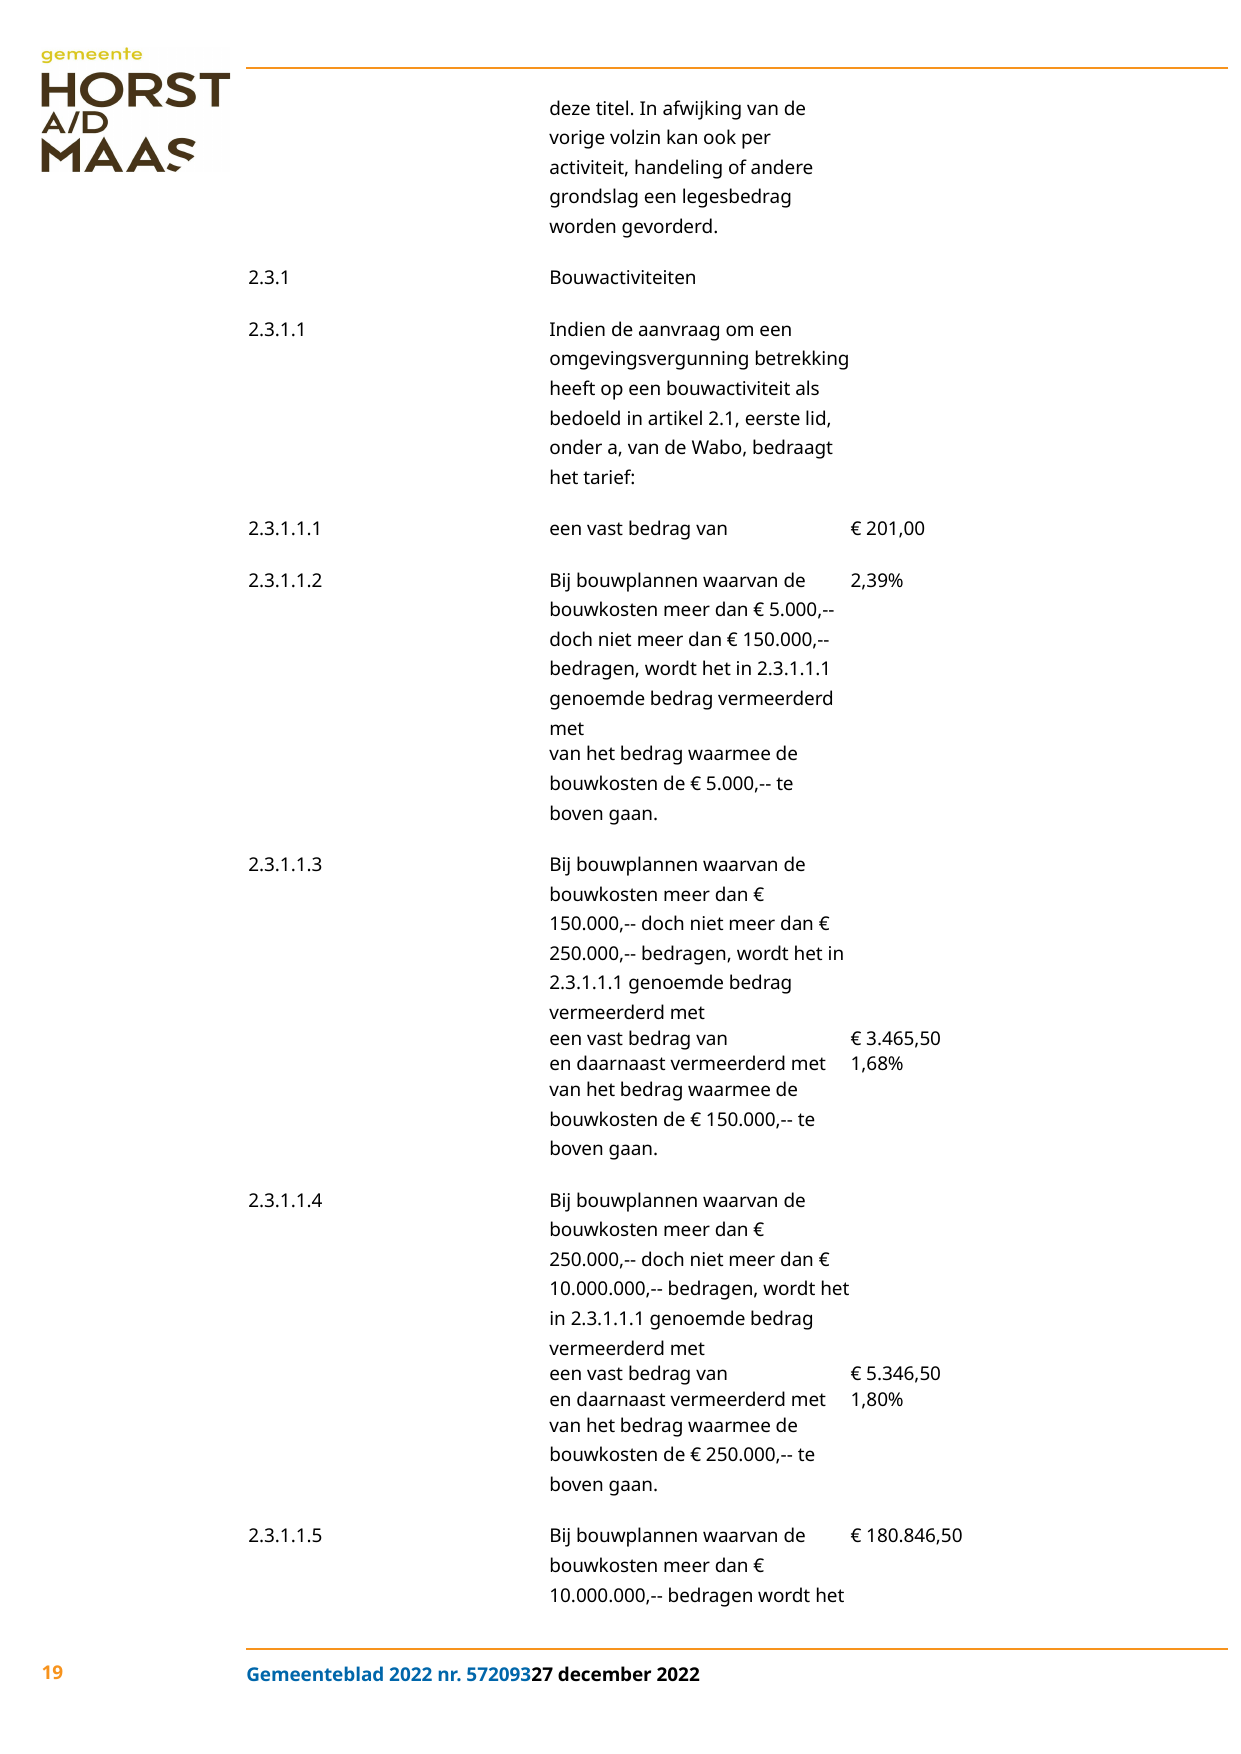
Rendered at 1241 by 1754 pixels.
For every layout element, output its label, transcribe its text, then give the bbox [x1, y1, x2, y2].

table_cell [549, 541, 850, 567]
table_cell [549, 825, 850, 851]
table_cell [850, 265, 1152, 290]
table_cell Bij bouwplannen waarvan de bouwkosten meer dan € 10.000.000,-- bedragen wordt het [549, 1523, 850, 1607]
table_cell 1,80% [850, 1386, 1152, 1412]
table_cell € 5.346,50 [850, 1361, 1152, 1386]
table_cell [850, 1412, 1152, 1497]
table_cell [850, 1497, 1152, 1523]
table_cell [248, 1412, 549, 1497]
picture [41, 47, 231, 172]
table_cell [549, 1161, 850, 1187]
table_cell [850, 851, 1152, 1025]
table_cell 2.3.1.1 [248, 316, 549, 490]
table_cell [549, 239, 850, 264]
table_cell [248, 1161, 549, 1187]
table_cell 1,68% [850, 1051, 1152, 1076]
table_cell van het bedrag waarmee de bouwkosten de € 150.000,-- te boven gaan. [549, 1076, 850, 1161]
table_cell [248, 741, 549, 825]
table_cell [549, 1497, 850, 1523]
table_cell 2.3.1.1.1 [248, 515, 549, 541]
table_cell € 3.465,50 [850, 1025, 1152, 1051]
table_cell [248, 1076, 549, 1161]
table_cell [850, 1076, 1152, 1161]
table_cell 2.3.1.1.5 [248, 1523, 549, 1607]
table_cell [549, 490, 850, 515]
table_cell [248, 1386, 549, 1412]
table_cell [850, 541, 1152, 567]
table_cell [850, 239, 1152, 264]
table_cell en daarnaast vermeerderd met [549, 1386, 850, 1412]
table_cell 2.3.1.1.3 [248, 851, 549, 1025]
table_cell [549, 290, 850, 316]
table_cell Bij bouwplannen waarvan de bouwkosten meer dan € 5.000,-- doch niet meer dan € 150.000,-- bedragen, wordt het in 2.3.1.1.1 genoemde bedrag vermeerderd met [549, 567, 850, 741]
table_cell Bouwactiviteiten [549, 265, 850, 290]
table_cell [248, 825, 549, 851]
table_cell [248, 1361, 549, 1386]
table_cell [248, 95, 549, 239]
table_cell [248, 541, 549, 567]
table_cell deze titel. In afwijking van de vorige volzin kan ook per activiteit, handeling of andere grondslag een legesbedrag worden gevorderd. [549, 95, 850, 239]
table_cell Indien de aanvraag om een omgevingsvergunning betrekking heeft op een bouwactiviteit als bedoeld in artikel 2.1, eerste lid, onder a, van de Wabo, bedraagt het tarief: [549, 316, 850, 490]
table_cell een vast bedrag van [549, 1361, 850, 1386]
table_cell [248, 239, 549, 264]
table_cell [850, 290, 1152, 316]
table_cell [850, 1161, 1152, 1187]
table_cell 2,39% [850, 567, 1152, 741]
table_cell 2.3.1.1.2 [248, 567, 549, 741]
table_cell een vast bedrag van [549, 515, 850, 541]
table_cell [850, 95, 1152, 239]
table_cell Bij bouwplannen waarvan de bouwkosten meer dan € 250.000,-- doch niet meer dan € 10.000.000,-- bedragen, wordt het in 2.3.1.1.1 genoemde bedrag vermeerderd met [549, 1187, 850, 1361]
table_cell [850, 825, 1152, 851]
table_cell 2.3.1 [248, 265, 549, 290]
table_cell Bij bouwplannen waarvan de bouwkosten meer dan € 150.000,-- doch niet meer dan € 250.000,-- bedragen, wordt het in 2.3.1.1.1 genoemde bedrag vermeerderd met [549, 851, 850, 1025]
table_cell en daarnaast vermeerderd met [549, 1051, 850, 1076]
table_cell [248, 290, 549, 316]
table_cell [248, 1497, 549, 1523]
table_cell [248, 1051, 549, 1076]
table_cell 2.3.1.1.4 [248, 1187, 549, 1361]
table_cell [850, 1187, 1152, 1361]
table_cell [248, 1025, 549, 1051]
table_cell [850, 490, 1152, 515]
table_cell een vast bedrag van [549, 1025, 850, 1051]
table_cell van het bedrag waarmee de bouwkosten de € 250.000,-- te boven gaan. [549, 1412, 850, 1497]
table_cell [248, 490, 549, 515]
table_cell van het bedrag waarmee de bouwkosten de € 5.000,-- te boven gaan. [549, 741, 850, 825]
table_cell € 201,00 [850, 515, 1152, 541]
table_cell € 180.846,50 [850, 1523, 1152, 1607]
table_cell [850, 316, 1152, 490]
table_cell [850, 741, 1152, 825]
